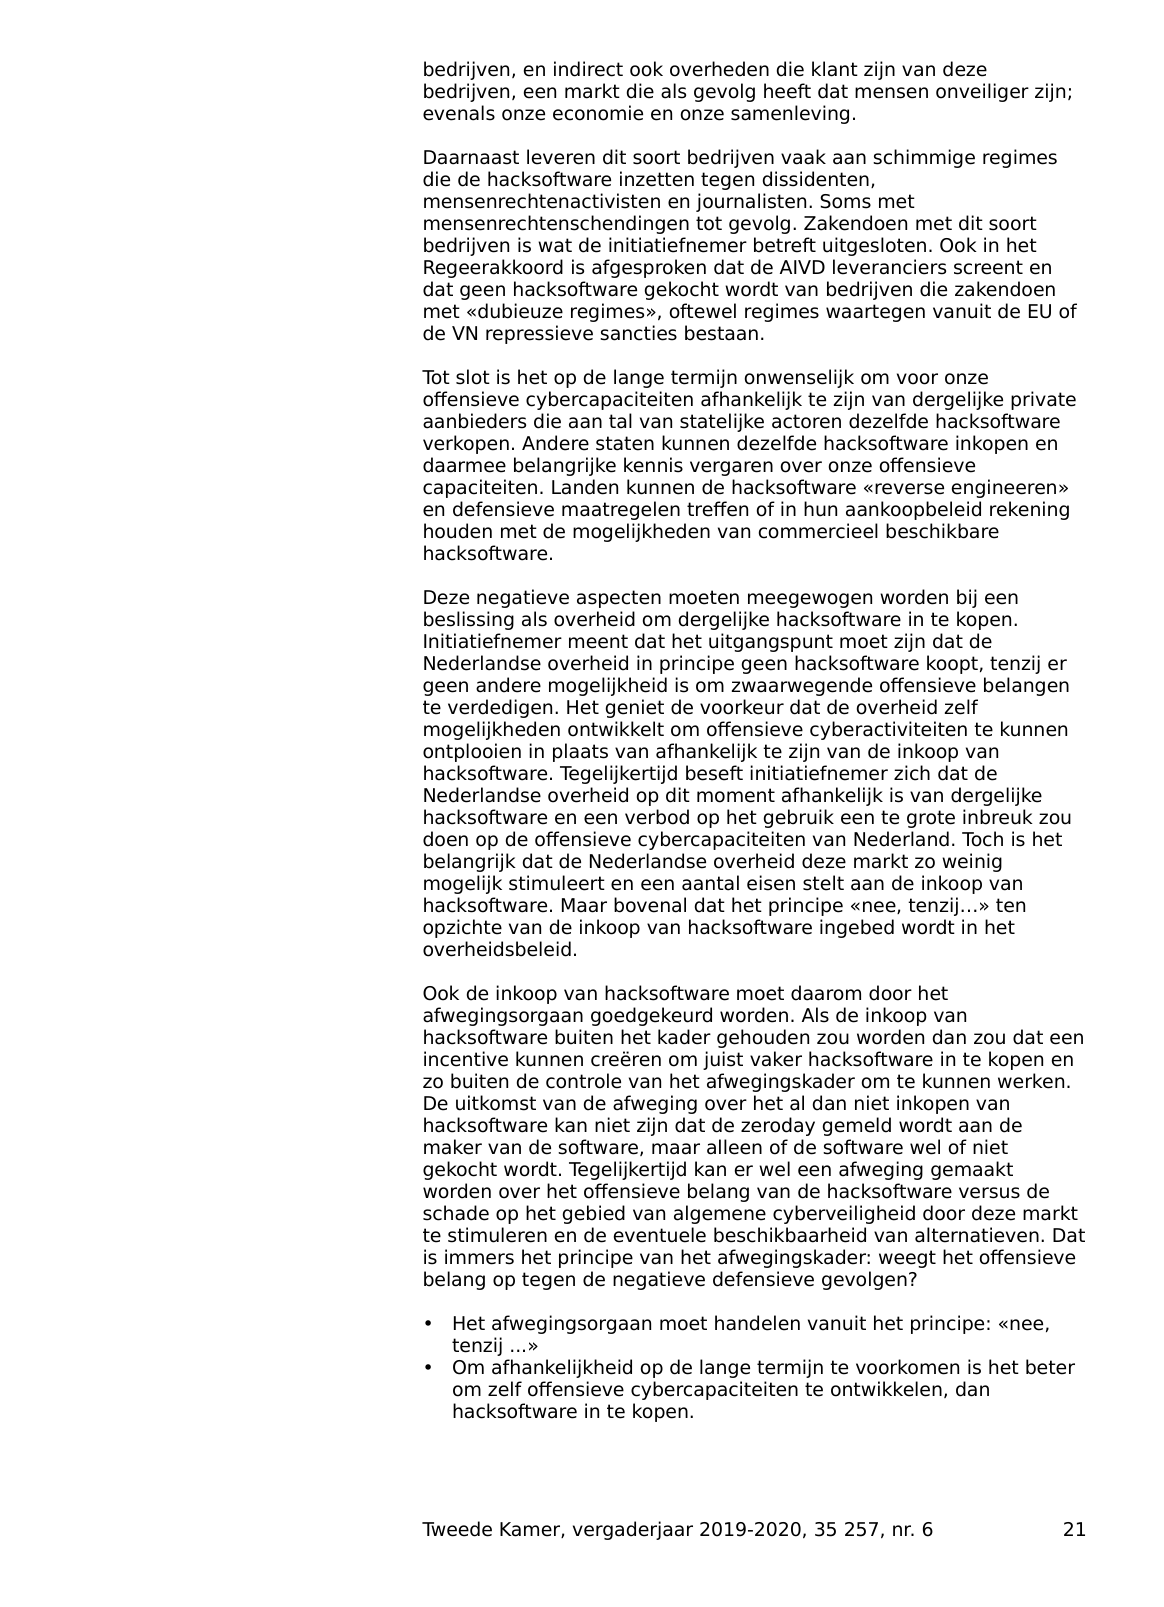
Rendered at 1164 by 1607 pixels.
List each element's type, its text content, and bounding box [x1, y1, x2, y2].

text Ook de inkoop van hacksoftware moet daarom door het afwegingsorgaan goedgekeurd worden. Als de inkoop van hacksoftware buiten het kader gehouden zou worden dan zou dat een incentive kunnen creëren om juist vaker hacksoftware in te kopen en zo buiten de controle van het afwegingskader om te kunnen werken. De uitkomst van de afweging over het al dan niet inkopen van hacksoftware kan niet zijn dat de zeroday gemeld wordt aan de maker van de software, maar alleen of de software wel of niet gekocht wordt. Tegelijkertijd kan er wel een afweging gemaakt worden over het offensieve belang van de hacksoftware versus de schade op het gebied van algemene cyberveiligheid door deze markt te stimuleren en de eventuele beschikbaarheid van alternatieven. Dat is immers het principe van het afwegingskader: weegt het offensieve belang op tegen de negatieve defensieve gevolgen? [422, 983, 1087, 1291]
text Tot slot is het op de lange termijn onwenselijk om voor onze offensieve cybercapaciteiten afhankelijk te zijn van dergelijke private aanbieders die aan tal van statelijke actoren dezelfde hacksoftware verkopen. Andere staten kunnen dezelfde hacksoftware inkopen en daarmee belangrijke kennis vergaren over onze offensieve capaciteiten. Landen kunnen de hacksoftware «reverse engineeren» en defensieve maatregelen treffen of in hun aankoopbeleid rekening houden met de mogelijkheden van commercieel beschikbare hacksoftware. [422, 367, 1087, 565]
text Deze negatieve aspecten moeten meegewogen worden bij een beslissing als overheid om dergelijke hacksoftware in te kopen. Initiatiefnemer meent dat het uitgangspunt moet zijn dat de Nederlandse overheid in principe geen hacksoftware koopt, tenzij er geen andere mogelijkheid is om zwaarwegende offensieve belangen te verdedigen. Het geniet de voorkeur dat de overheid zelf mogelijkheden ontwikkelt om offensieve cyberactiviteiten te kunnen ontplooien in plaats van afhankelijk te zijn van de inkoop van hacksoftware. Tegelijkertijd beseft initiatiefnemer zich dat de Nederlandse overheid op dit moment afhankelijk is van dergelijke hacksoftware en een verbod op het gebruik een te grote inbreuk zou doen op de offensieve cybercapaciteiten van Nederland. Toch is het belangrijk dat de Nederlandse overheid deze markt zo weinig mogelijk stimuleert en een aantal eisen stelt aan de inkoop van hacksoftware. Maar bovenal dat het principe «nee, tenzij…» ten opzichte van de inkoop van hacksoftware ingebed wordt in het overheidsbeleid. [422, 587, 1087, 961]
text bedrijven, en indirect ook overheden die klant zijn van deze bedrijven, een markt die als gevolg heeft dat mensen onveiliger zijn; evenals onze economie en onze samenleving. [422, 59, 1087, 125]
text • Om afhankelijkheid op de lange termijn te voorkomen is het beter om zelf offensieve cybercapaciteiten te ontwikkelen, dan hacksoftware in te kopen. [422, 1357, 1087, 1423]
text • Het afwegingsorgaan moet handelen vanuit het principe: «nee, tenzij ...» [422, 1313, 1087, 1357]
text Daarnaast leveren dit soort bedrijven vaak aan schimmige regimes die de hacksoftware inzetten tegen dissidenten, mensenrechtenactivisten en journalisten. Soms met mensenrechtenschendingen tot gevolg. Zakendoen met dit soort bedrijven is wat de initiatiefnemer betreft uitgesloten. Ook in het Regeerakkoord is afgesproken dat de AIVD leveranciers screent en dat geen hacksoftware gekocht wordt van bedrijven die zakendoen met «dubieuze regimes», oftewel regimes waartegen vanuit de EU of de VN repressieve sancties bestaan. [422, 147, 1087, 345]
